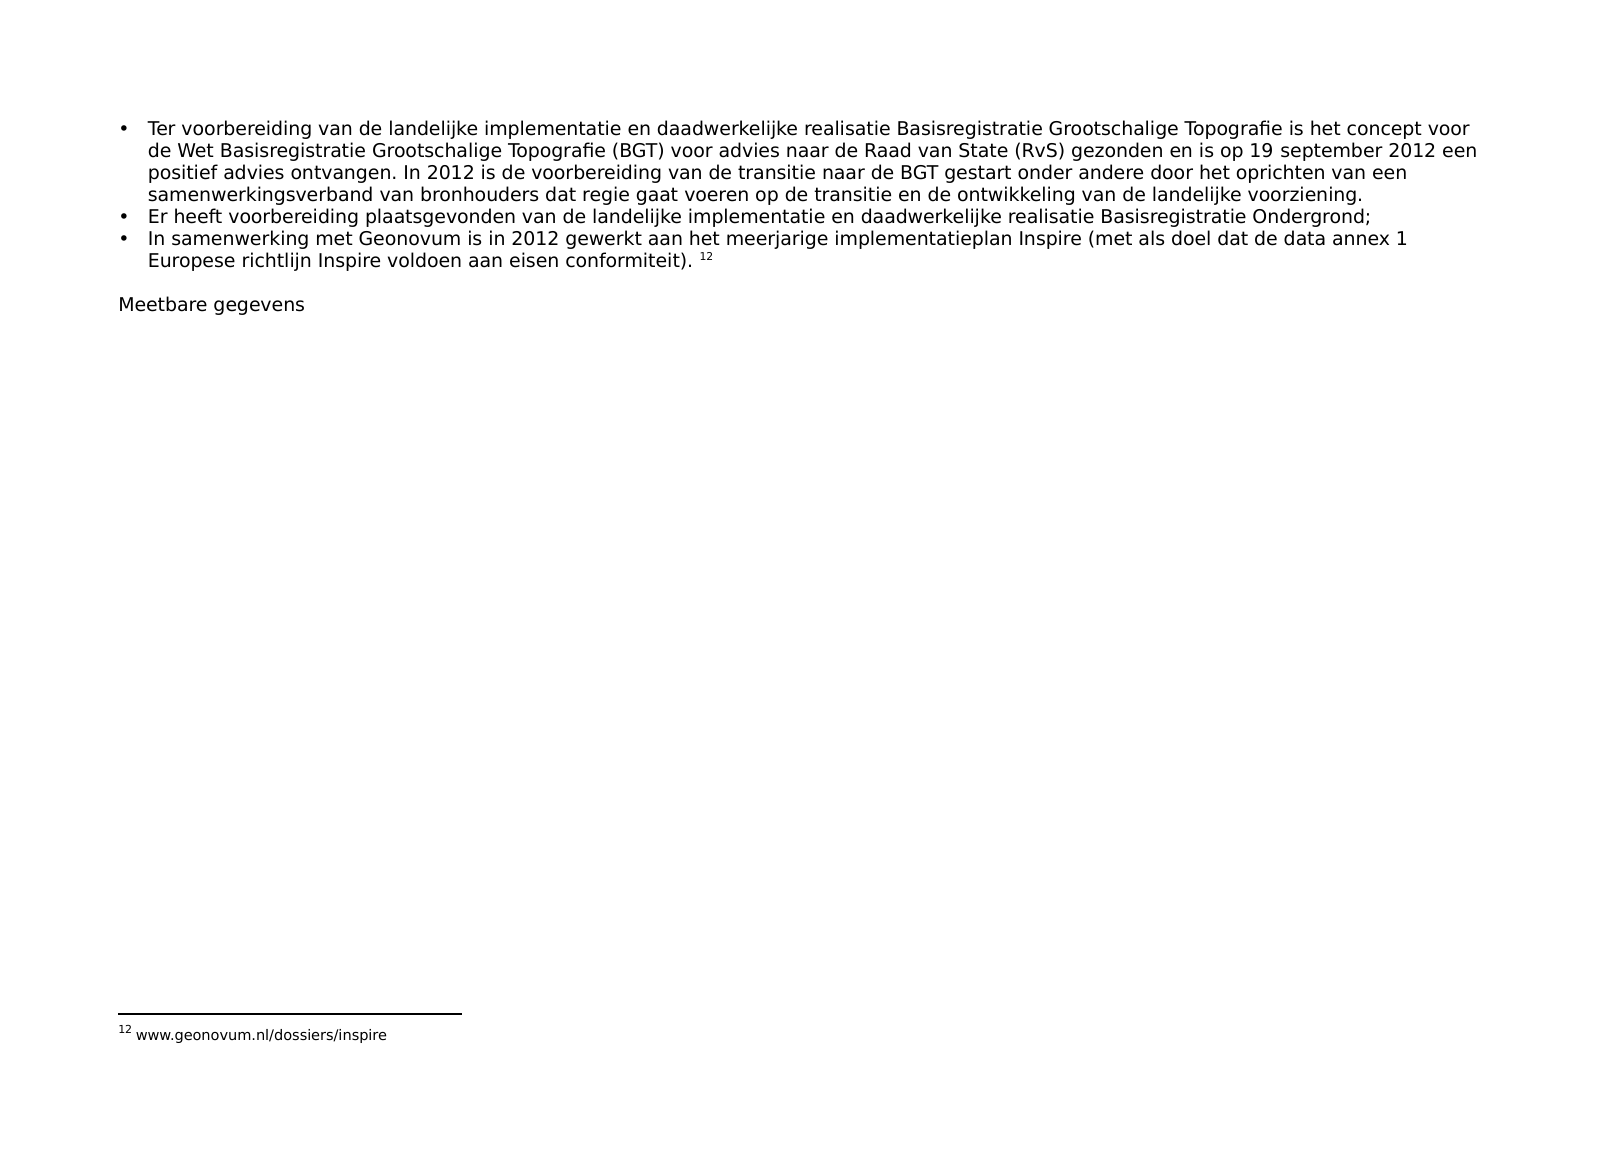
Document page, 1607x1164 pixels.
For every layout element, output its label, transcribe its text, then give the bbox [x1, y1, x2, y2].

text • Er heeft voorbereiding plaatsgevonden van de landelijke implementatie en daadwerkelijke realisatie Basisregistratie Ondergrond; [118, 206, 1488, 228]
subtitle Meetbare gegevens [118, 294, 1488, 316]
text www.geonovum.nl/dossiers/inspire [118, 1023, 1488, 1045]
text • Ter voorbereiding van de landelijke implementatie en daadwerkelijke realisatie Basisregistratie Grootschalige Topografie is het concept voor de Wet Basisregistratie Grootschalige Topografie (BGT) voor advies naar de Raad van State (RvS) gezonden en is op 19 september 2012 een positief advies ontvangen. In 2012 is de voorbereiding van de transitie naar de BGT gestart onder andere door het oprichten van een samenwerkingsverband van bronhouders dat regie gaat voeren op de transitie en de ontwikkeling van de landelijke voorziening. [118, 118, 1488, 206]
text • In samenwerking met Geonovum is in 2012 gewerkt aan het meerjarige implementatieplan Inspire (met als doel dat de data annex 1 Europese richtlijn Inspire voldoen aan eisen conformiteit). [118, 228, 1488, 272]
